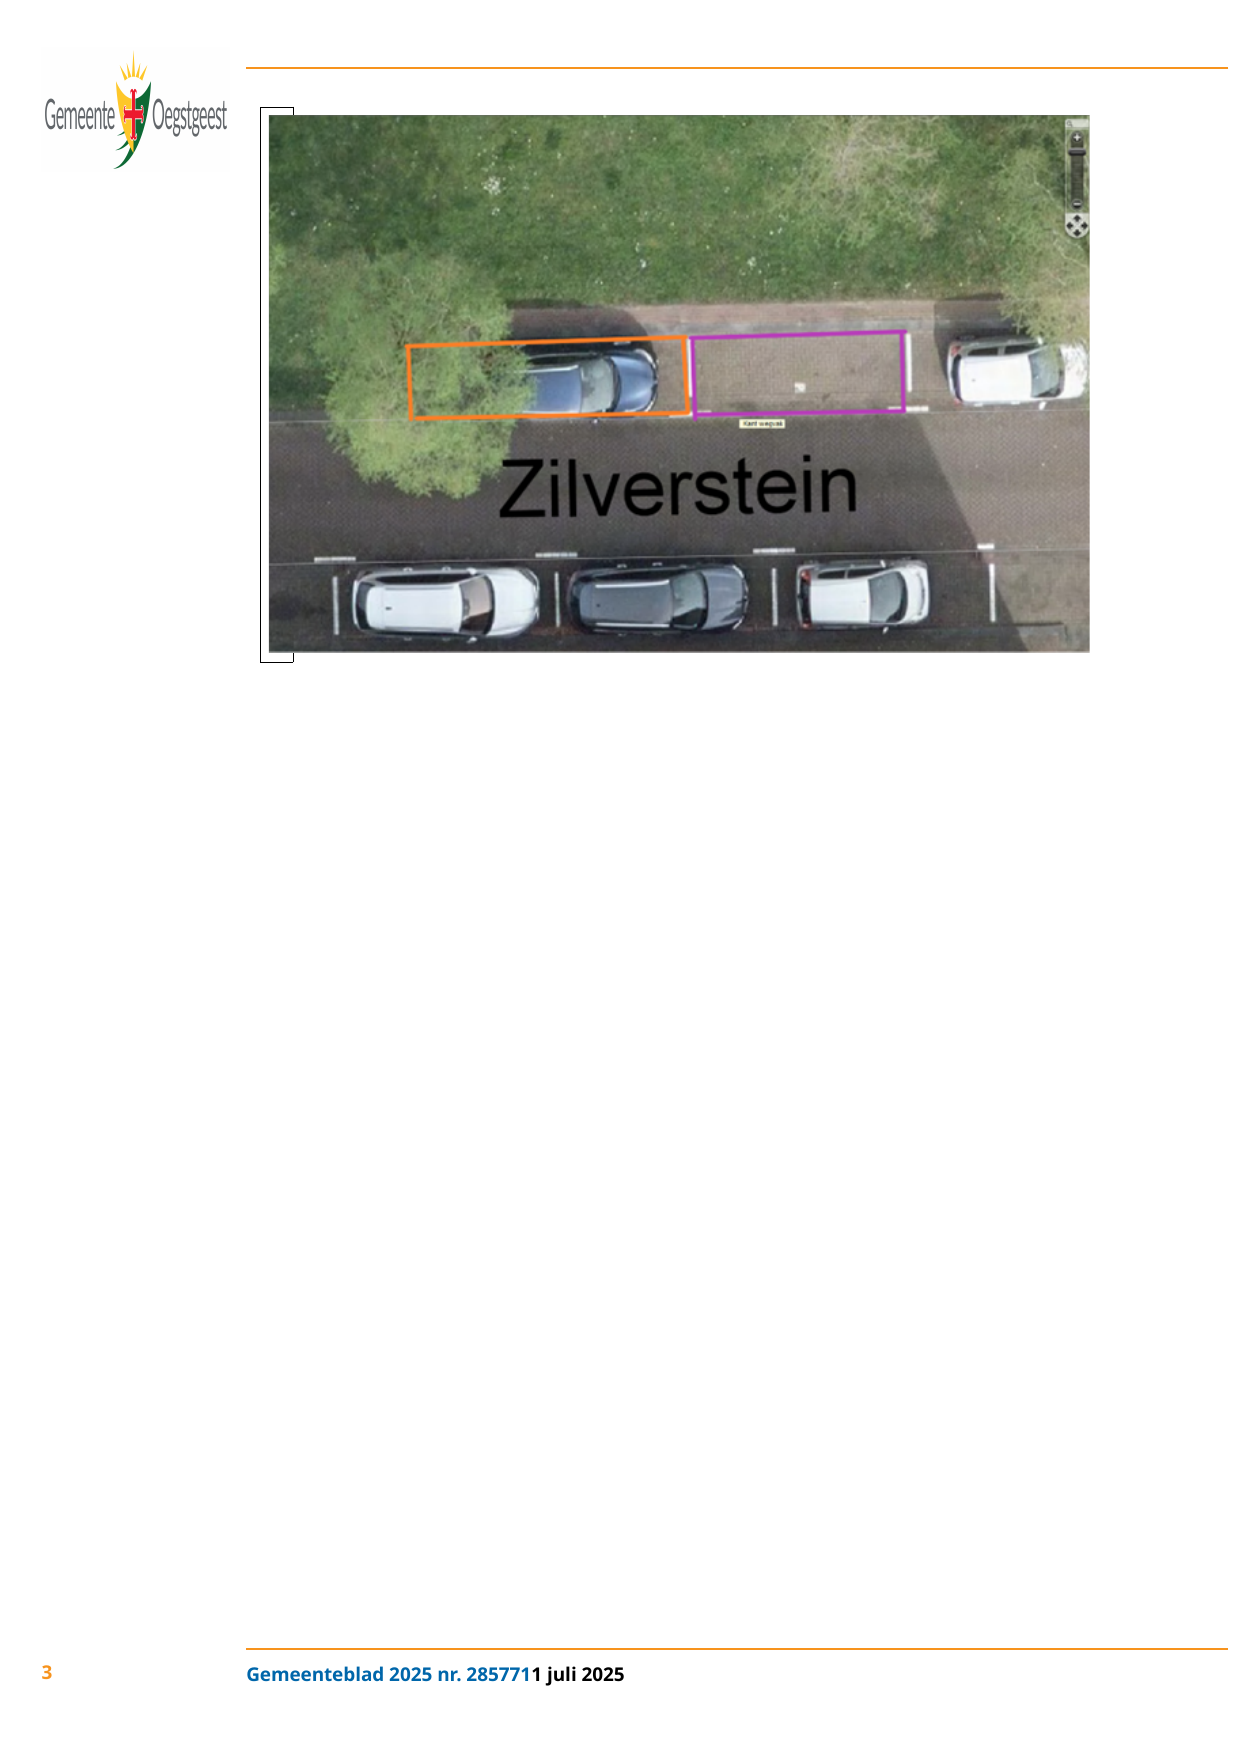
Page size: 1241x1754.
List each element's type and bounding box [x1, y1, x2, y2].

picture [268, 115, 1090, 653]
picture [41, 47, 231, 172]
